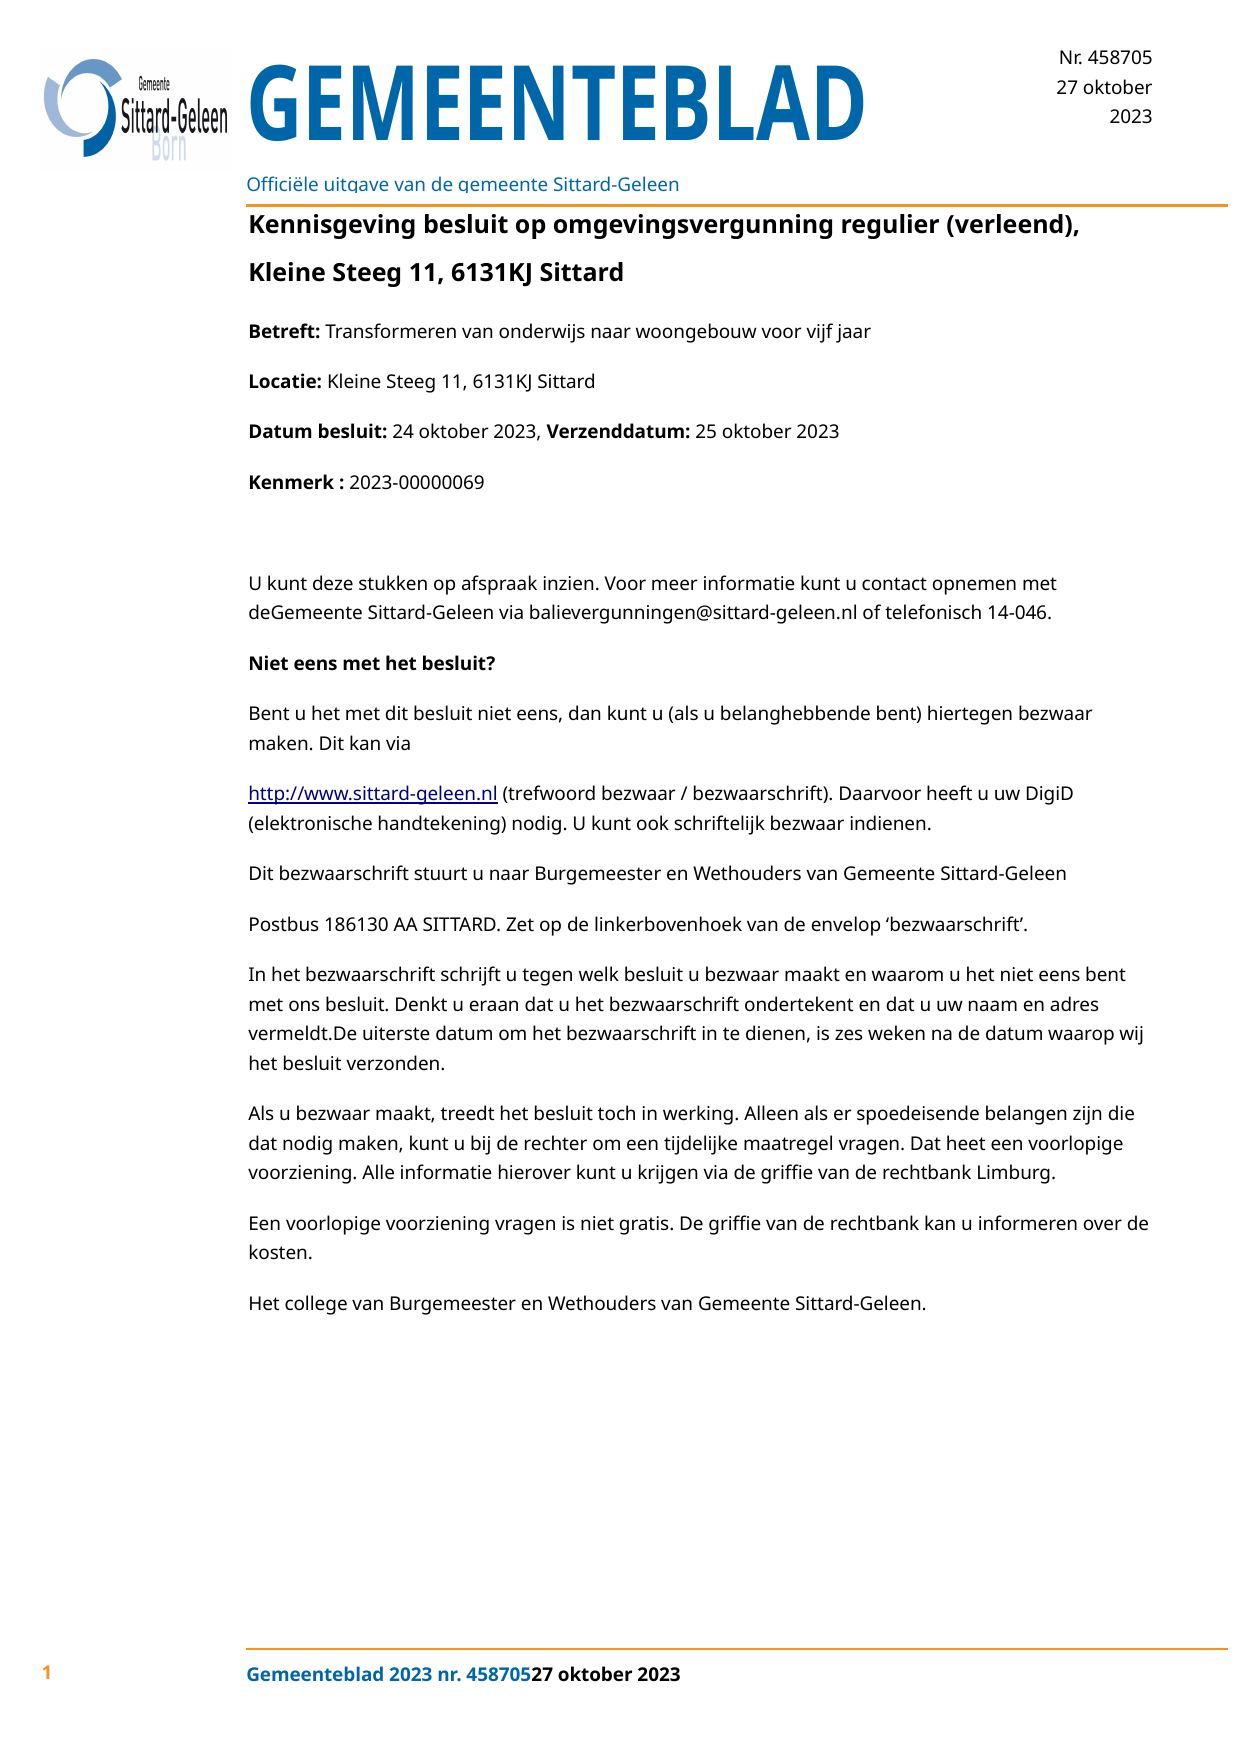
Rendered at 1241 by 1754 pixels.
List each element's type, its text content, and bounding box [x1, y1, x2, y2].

text In het bezwaarschrift schrijft u tegen welk besluit u bezwaar maakt en waarom u het niet eens bent met ons besluit. Denkt u eraan dat u het bezwaarschrift ondertekent en dat u uw naam en adres vermeldt.De uiterste datum om het bezwaarschrift in te dienen, is zes weken na de datum waarop wij het besluit verzonden. [248, 961, 1152, 1076]
text Datum besluit: 24 oktober 2023, Verzenddatum: 25 oktober 2023 [248, 419, 1152, 444]
picture [41, 47, 231, 172]
text Locatie: Kleine Steeg 11, 6131KJ Sittard [248, 368, 1152, 394]
text Niet eens met het besluit? [248, 650, 1152, 676]
text Een voorlopige voorziening vragen is niet gratis. De griffie van de rechtbank kan u informeren over de kosten. [248, 1210, 1152, 1265]
text Het college van Burgemeester en Wethouders van Gemeente Sittard-Geleen. [248, 1290, 1152, 1316]
text Dit bezwaarschrift stuurt u naar Burgemeester en Wethouders van Gemeente Sittard-Geleen [248, 860, 1152, 886]
text Kenmerk : 2023-00000069 [248, 469, 1152, 495]
text Postbus 186130 AA SITTARD. Zet op de linkerbovenhoek van de envelop ‘bezwaarschrift’. [248, 911, 1152, 937]
text http://www.sittard-geleen.nl (trefwoord bezwaar / bezwaarschrift). Daarvoor heeft u uw DigiD (elektronische handtekening) nodig. U kunt ook schriftelijk bezwaar indienen. [248, 780, 1152, 836]
text Kennisgeving besluit op omgevingsvergunning regulier (verleend), Kleine Steeg 11, 6131KJ Sittard [248, 207, 1152, 288]
text Betreft: Transformeren van onderwijs naar woongebouw voor vijf jaar [248, 318, 1152, 344]
text U kunt deze stukken op afspraak inzien. Voor meer informatie kunt u contact opnemen met deGemeente Sittard-Geleen via balievergunningen@sittard-geleen.nl of telefonisch 14-046. [248, 570, 1152, 625]
text Bent u het met dit besluit niet eens, dan kunt u (als u belanghebbende bent) hiertegen bezwaar maken. Dit kan via [248, 700, 1152, 756]
text Als u bezwaar maakt, treedt het besluit toch in werking. Alleen als er spoedeisende belangen zijn die dat nodig maken, kunt u bij de rechter om een tijdelijke maatregel vragen. Dat heet een voorlopige voorziening. Alle informatie hierover kunt u krijgen via de griffie van de rechtbank Limburg. [248, 1100, 1152, 1185]
